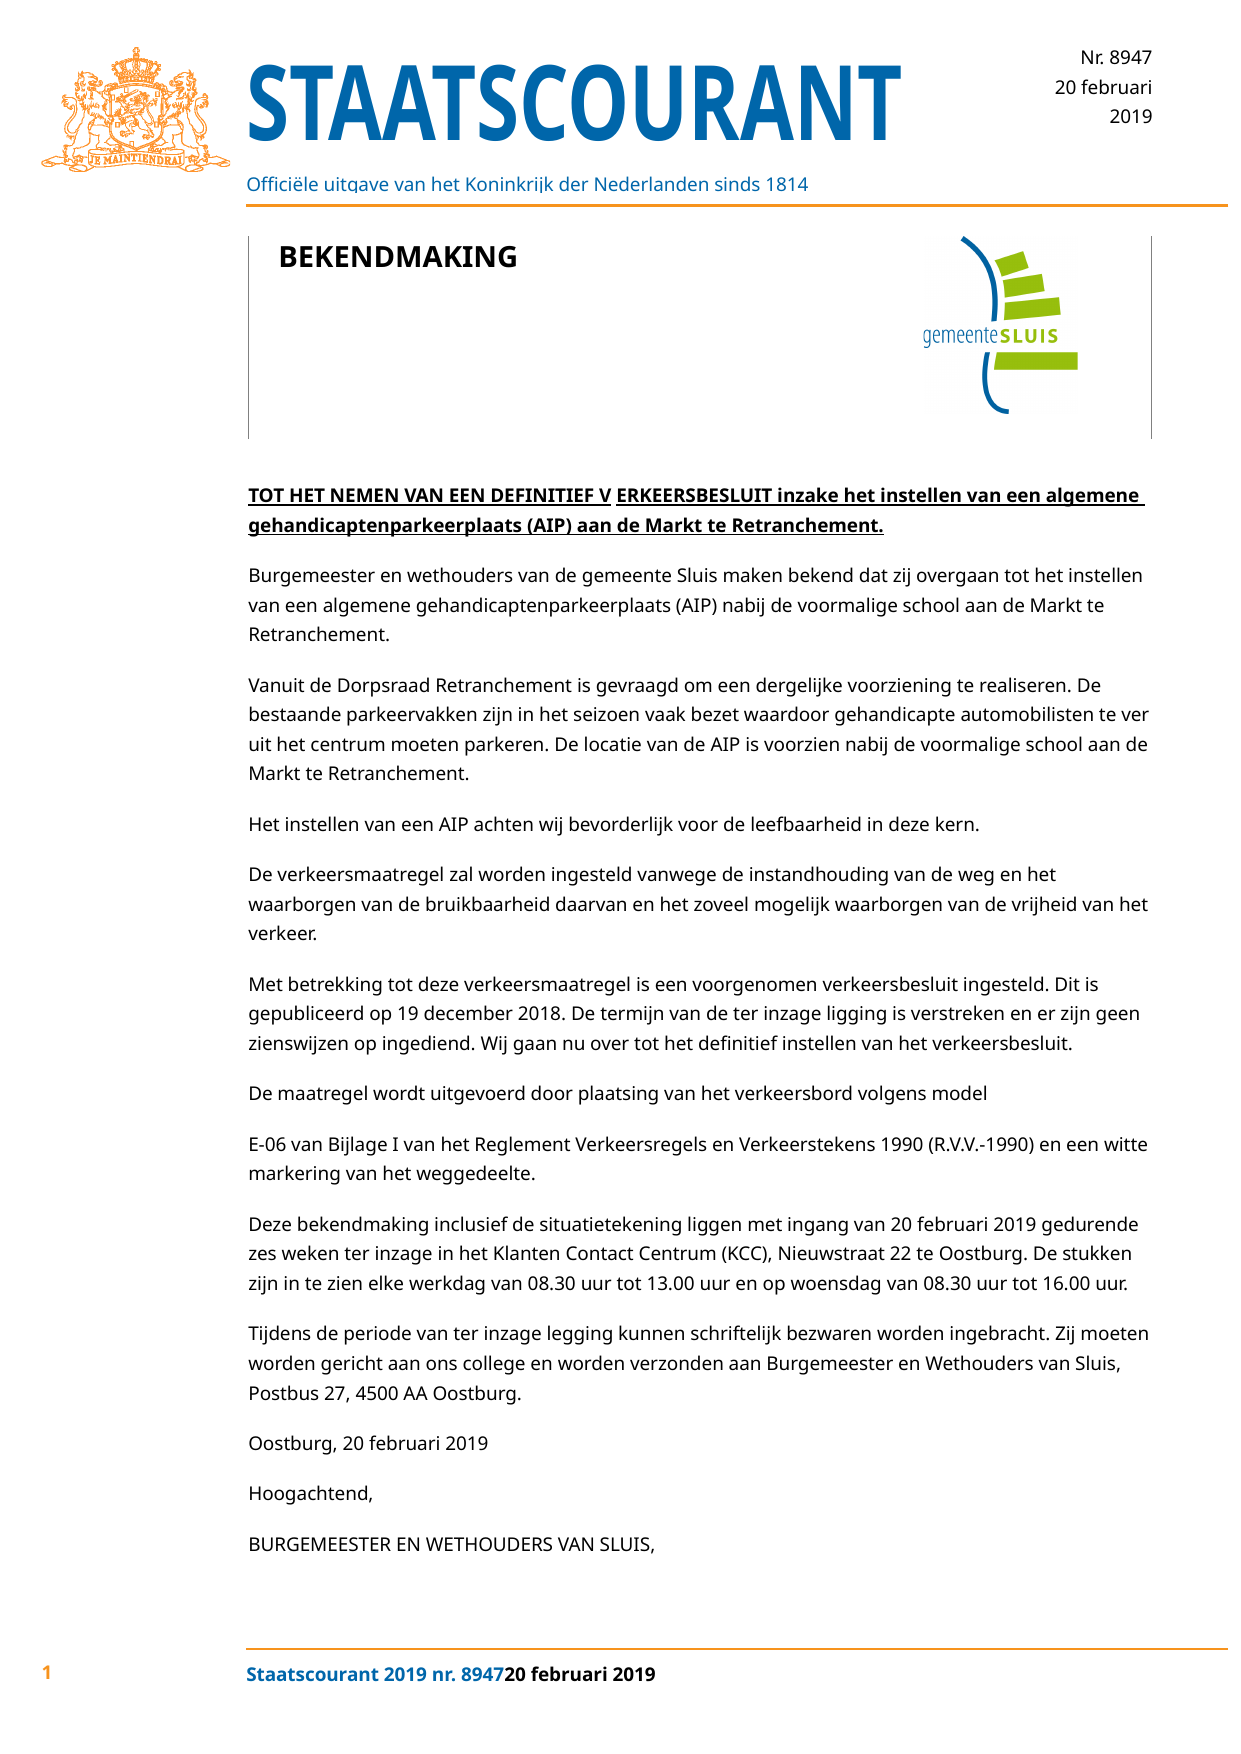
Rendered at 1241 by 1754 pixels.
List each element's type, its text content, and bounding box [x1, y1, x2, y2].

text TOT HET NEMEN VAN EEN DEFINITIEF V ERKEERSBESLUIT inzake het instellen van een algemene gehandicaptenparkeerplaats (AIP) aan de Markt te Retranchement. [248, 482, 1152, 538]
text Burgemeester en wethouders van de gemeente Sluis maken bekend dat zij overgaan tot het instellen van een algemene gehandicaptenparkeerplaats (AIP) nabij de voormalige school aan de Markt te Retranchement. [248, 562, 1152, 647]
table_header BEKENDMAKING [249, 236, 850, 439]
table_header [850, 236, 923, 413]
text Vanuit de Dorpsraad Retranchement is gevraagd om een dergelijke voorziening te realiseren. De bestaande parkeervakken zijn in het seizoen vaak bezet waardoor gehandicapte automobilisten te ver uit het centrum moeten parkeren. De locatie van de AIP is voorzien nabij de voormalige school aan de Markt te Retranchement. [248, 672, 1152, 786]
text BURGEMEESTER EN WETHOUDERS VAN SLUIS, [248, 1531, 1152, 1557]
text Hoogachtend, [248, 1481, 1152, 1506]
text De maatregel wordt uitgevoerd door plaatsing van het verkeersbord volgens model [248, 1081, 1152, 1106]
text Deze bekendmaking inclusief de situatietekening liggen met ingang van 20 februari 2019 gedurende zes weken ter inzage in het Klanten Contact Centrum (KCC), Nieuwstraat 22 te Oostburg. De stukken zijn in te zien elke werkdag van 08.30 uur tot 13.00 uur en op woensdag van 08.30 uur tot 16.00 uur. [248, 1211, 1152, 1296]
text Het instellen van een AIP achten wij bevorderlijk voor de leefbaarheid in deze kern. [248, 811, 1152, 837]
text Oostburg, 20 februari 2019 [248, 1430, 1152, 1456]
picture [41, 47, 231, 172]
table_header [1078, 236, 1151, 413]
text Met betrekking tot deze verkeersmaatregel is een voorgenomen verkeersbesluit ingesteld. Dit is gepubliceerd op 19 december 2018. De termijn van de ter inzage ligging is verstreken en er zijn geen zienswijzen op ingediend. Wij gaan nu over tot het definitief instellen van het verkeersbesluit. [248, 971, 1152, 1056]
picture [923, 236, 1078, 414]
text E-06 van Bijlage I van het Reglement Verkeersregels en Verkeerstekens 1990 (R.V.V.-1990) en een witte markering van het weggedeelte. [248, 1131, 1152, 1186]
text Tijdens de periode van ter inzage legging kunnen schriftelijk bezwaren worden ingebracht. Zij moeten worden gericht aan ons college en worden verzonden aan Burgemeester en Wethouders van Sluis, Postbus 27, 4500 AA Oostburg. [248, 1321, 1152, 1406]
table_header [850, 414, 1151, 439]
text De verkeersmaatregel zal worden ingesteld vanwege de instandhouding van de weg en het waarborgen van de bruikbaarheid daarvan en het zoveel mogelijk waarborgen van de vrijheid van het verkeer. [248, 861, 1152, 946]
